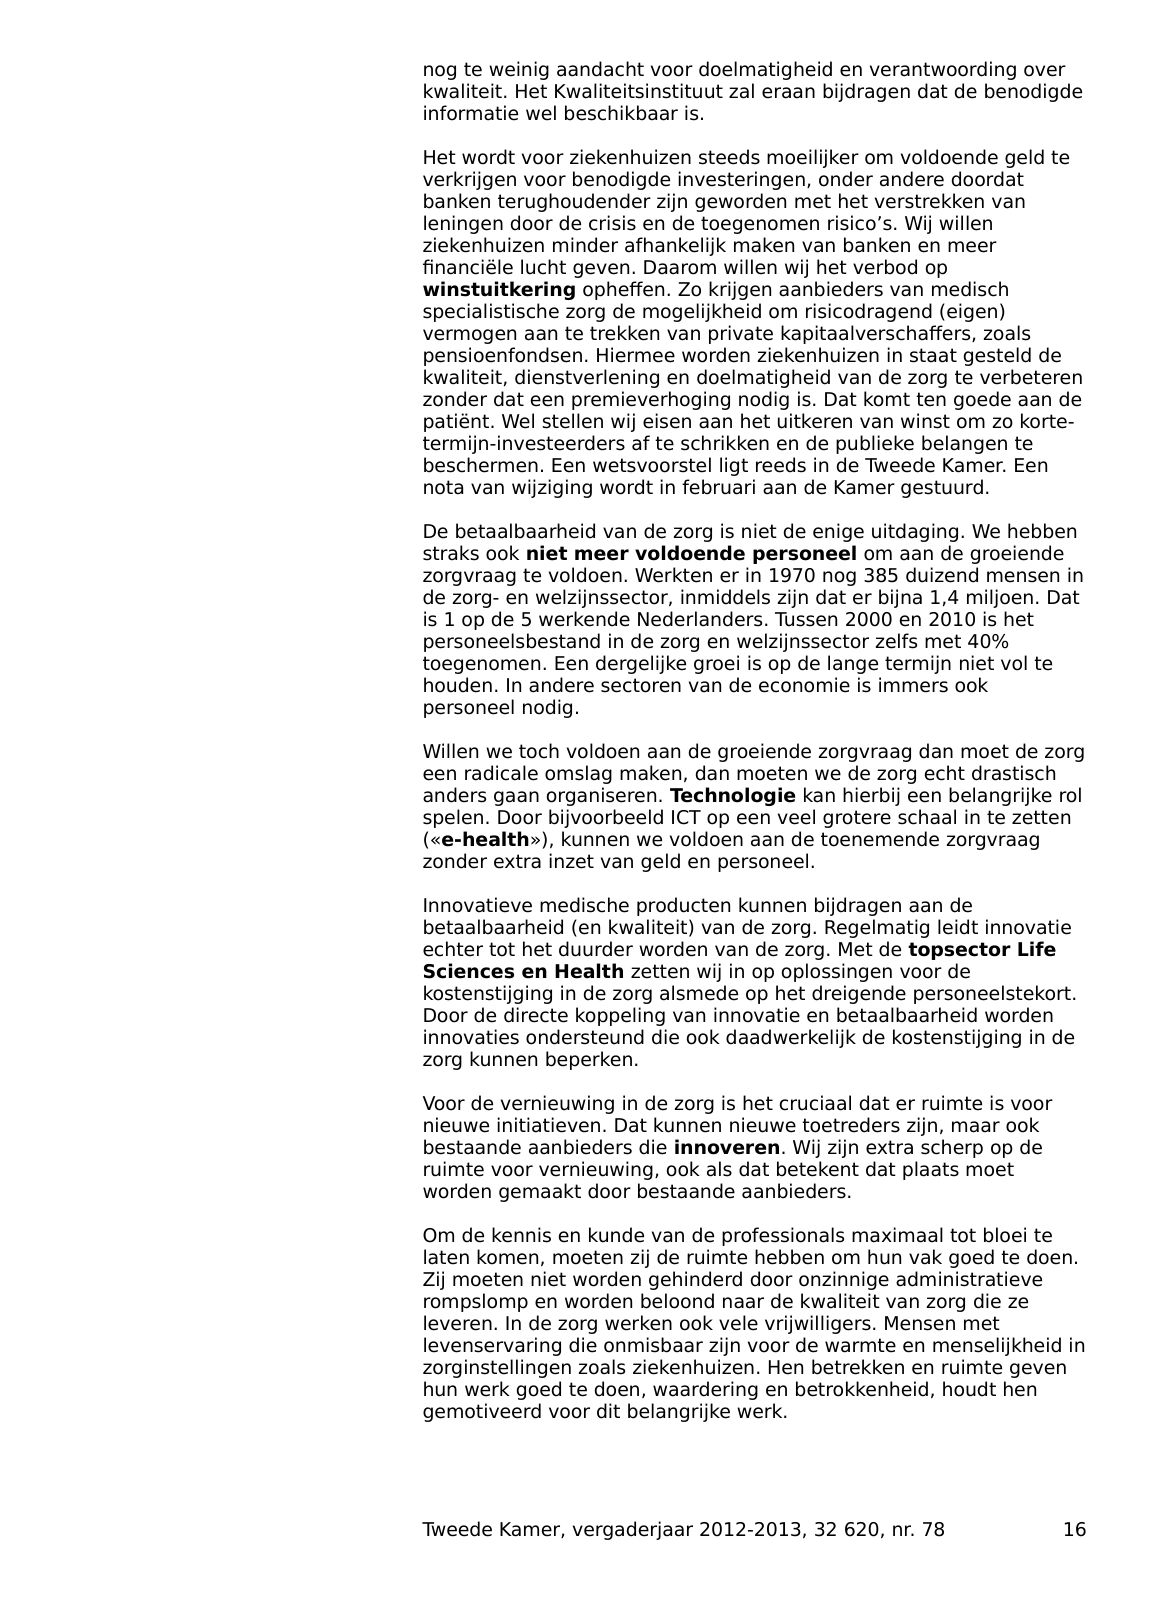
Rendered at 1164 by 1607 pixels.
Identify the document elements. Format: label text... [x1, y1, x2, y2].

text De betaalbaarheid van de zorg is niet de enige uitdaging. We hebben straks ook niet meer voldoende personeel om aan de groeiende zorgvraag te voldoen. Werkten er in 1970 nog 385 duizend mensen in de zorg- en welzijnssector, inmiddels zijn dat er bijna 1,4 miljoen. Dat is 1 op de 5 werkende Nederlanders. Tussen 2000 en 2010 is het personeelsbestand in de zorg en welzijnssector zelfs met 40% toegenomen. Een dergelijke groei is op de lange termijn niet vol te houden. In andere sectoren van de economie is immers ook personeel nodig. [422, 521, 1087, 719]
text Om de kennis en kunde van de professionals maximaal tot bloei te laten komen, moeten zij de ruimte hebben om hun vak goed te doen. Zij moeten niet worden gehinderd door onzinnige administratieve rompslomp en worden beloond naar de kwaliteit van zorg die ze leveren. In de zorg werken ook vele vrijwilligers. Mensen met levenservaring die onmisbaar zijn voor de warmte en menselijkheid in zorginstellingen zoals ziekenhuizen. Hen betrekken en ruimte geven hun werk goed te doen, waardering en betrokkenheid, houdt hen gemotiveerd voor dit belangrijke werk. [422, 1225, 1087, 1423]
text nog te weinig aandacht voor doelmatigheid en verantwoording over kwaliteit. Het Kwaliteitsinstituut zal eraan bijdragen dat de benodigde informatie wel beschikbaar is. [422, 59, 1087, 125]
text Willen we toch voldoen aan de groeiende zorgvraag dan moet de zorg een radicale omslag maken, dan moeten we de zorg echt drastisch anders gaan organiseren. Technologie kan hierbij een belangrijke rol spelen. Door bijvoorbeeld ICT op een veel grotere schaal in te zetten («e-health»), kunnen we voldoen aan de toenemende zorgvraag zonder extra inzet van geld en personeel. [422, 741, 1087, 873]
text Voor de vernieuwing in de zorg is het cruciaal dat er ruimte is voor nieuwe initiatieven. Dat kunnen nieuwe toetreders zijn, maar ook bestaande aanbieders die innoveren. Wij zijn extra scherp op de ruimte voor vernieuwing, ook als dat betekent dat plaats moet worden gemaakt door bestaande aanbieders. [422, 1093, 1087, 1203]
text Het wordt voor ziekenhuizen steeds moeilijker om voldoende geld te verkrijgen voor benodigde investeringen, onder andere doordat banken terughoudender zijn geworden met het verstrekken van leningen door de crisis en de toegenomen risico’s. Wij willen ziekenhuizen minder afhankelijk maken van banken en meer financiële lucht geven. Daarom willen wij het verbod op winstuitkering opheffen. Zo krijgen aanbieders van medisch specialistische zorg de mogelijkheid om risicodragend (eigen) vermogen aan te trekken van private kapitaalverschaffers, zoals pensioenfondsen. Hiermee worden ziekenhuizen in staat gesteld de kwaliteit, dienstverlening en doelmatigheid van de zorg te verbeteren zonder dat een premieverhoging nodig is. Dat komt ten goede aan de patiënt. Wel stellen wij eisen aan het uitkeren van winst om zo korte-termijn-investeerders af te schrikken en de publieke belangen te beschermen. Een wetsvoorstel ligt reeds in de Tweede Kamer. Een nota van wijziging wordt in februari aan de Kamer gestuurd. [422, 147, 1087, 499]
text Innovatieve medische producten kunnen bijdragen aan de betaalbaarheid (en kwaliteit) van de zorg. Regelmatig leidt innovatie echter tot het duurder worden van de zorg. Met de topsector Life Sciences en Health zetten wij in op oplossingen voor de kostenstijging in de zorg alsmede op het dreigende personeelstekort. Door de directe koppeling van innovatie en betaalbaarheid worden innovaties ondersteund die ook daadwerkelijk de kostenstijging in de zorg kunnen beperken. [422, 895, 1087, 1071]
